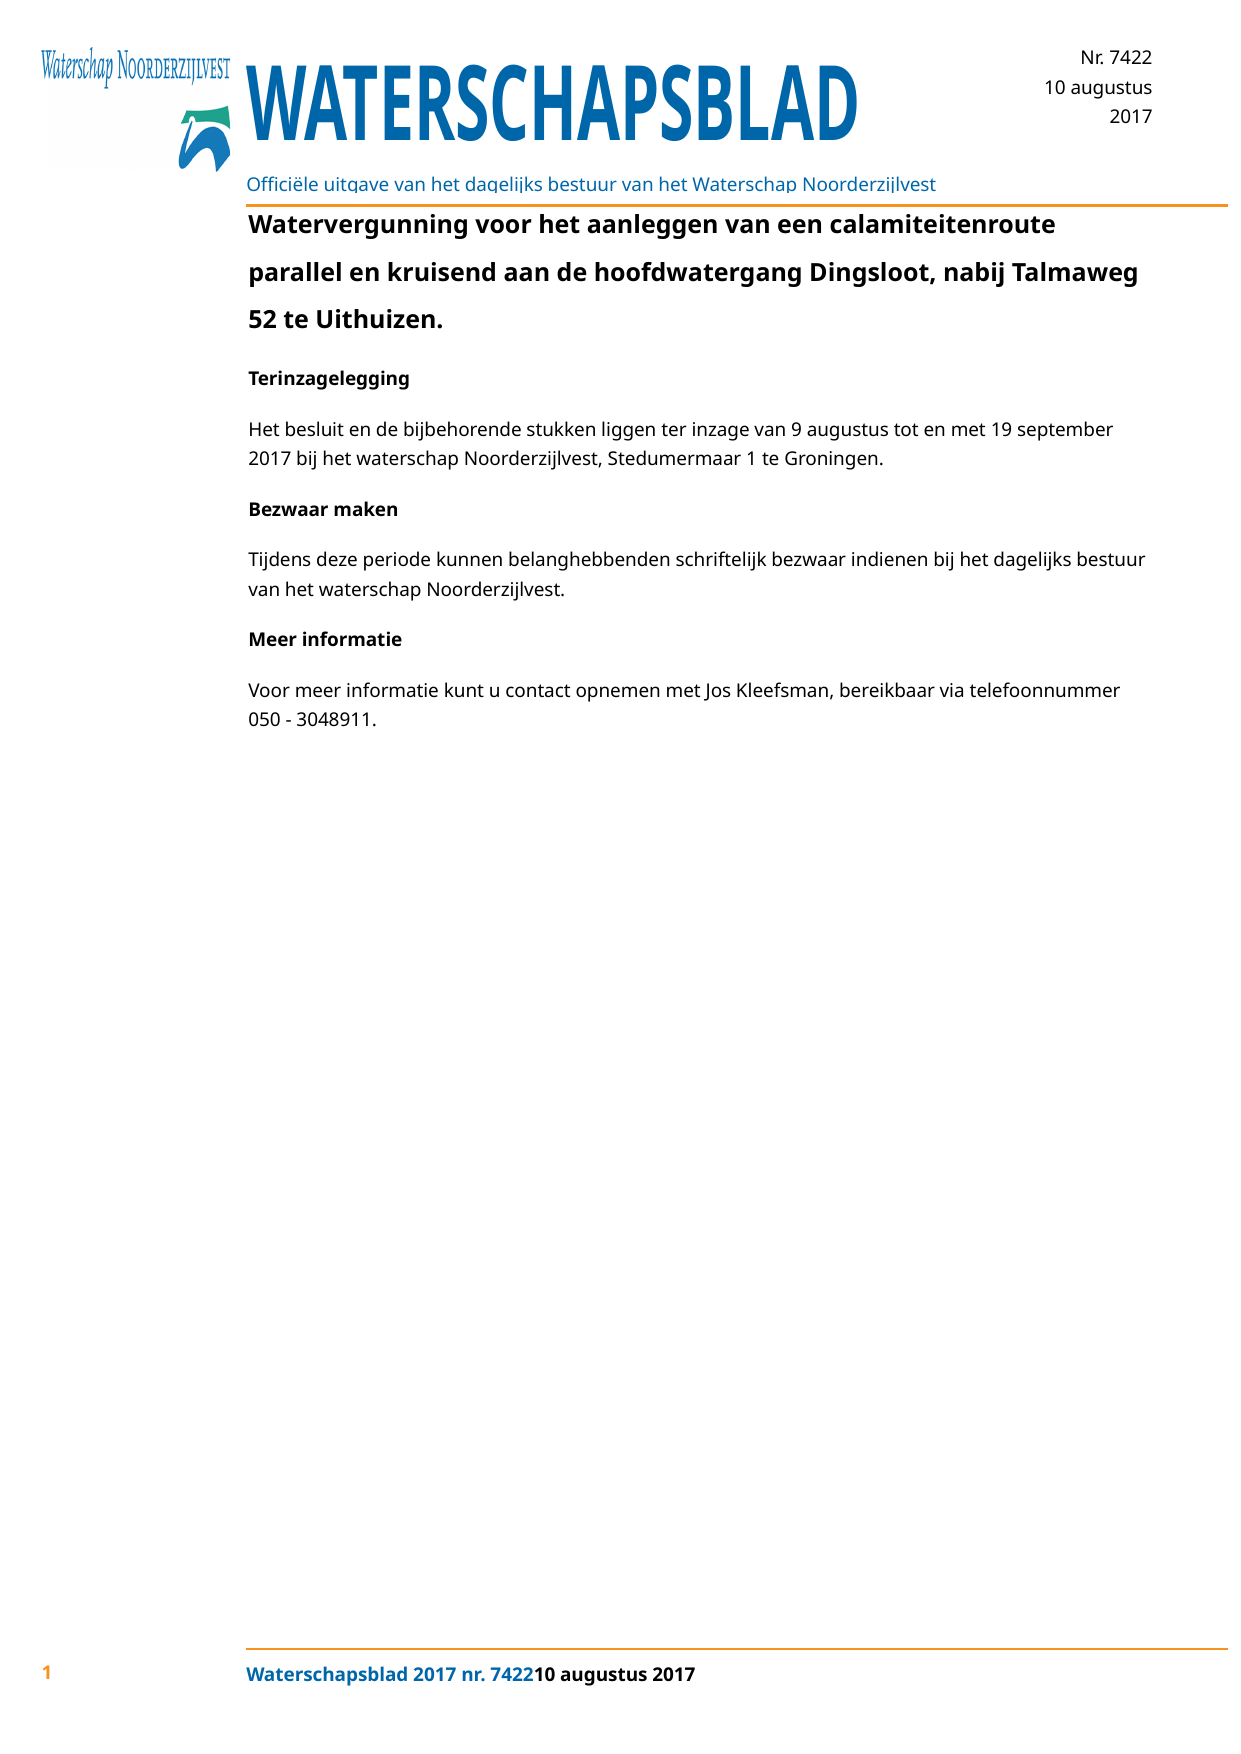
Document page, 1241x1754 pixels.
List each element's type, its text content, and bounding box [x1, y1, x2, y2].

text Meer informatie [248, 626, 1152, 652]
text Voor meer informatie kunt u contact opnemen met Jos Kleefsman, bereikbaar via telefoonnummer 050 - 3048911. [248, 677, 1152, 732]
text Terinzagelegging [248, 366, 1152, 391]
text Het besluit en de bijbehorende stukken liggen ter inzage van 9 augustus tot en met 19 september 2017 bij het waterschap Noorderzijlvest, Stedumermaar 1 te Groningen. [248, 416, 1152, 471]
text Watervergunning voor het aanleggen van een calamiteitenroute parallel en kruisend aan de hoofdwatergang Dingsloot, nabij Talmaweg 52 te Uithuizen. [248, 207, 1152, 336]
picture [41, 47, 231, 172]
text Tijdens deze periode kunnen belanghebbenden schriftelijk bezwaar indienen bij het dagelijks bestuur van het waterschap Noorderzijlvest. [248, 546, 1152, 602]
text Bezwaar maken [248, 496, 1152, 522]
